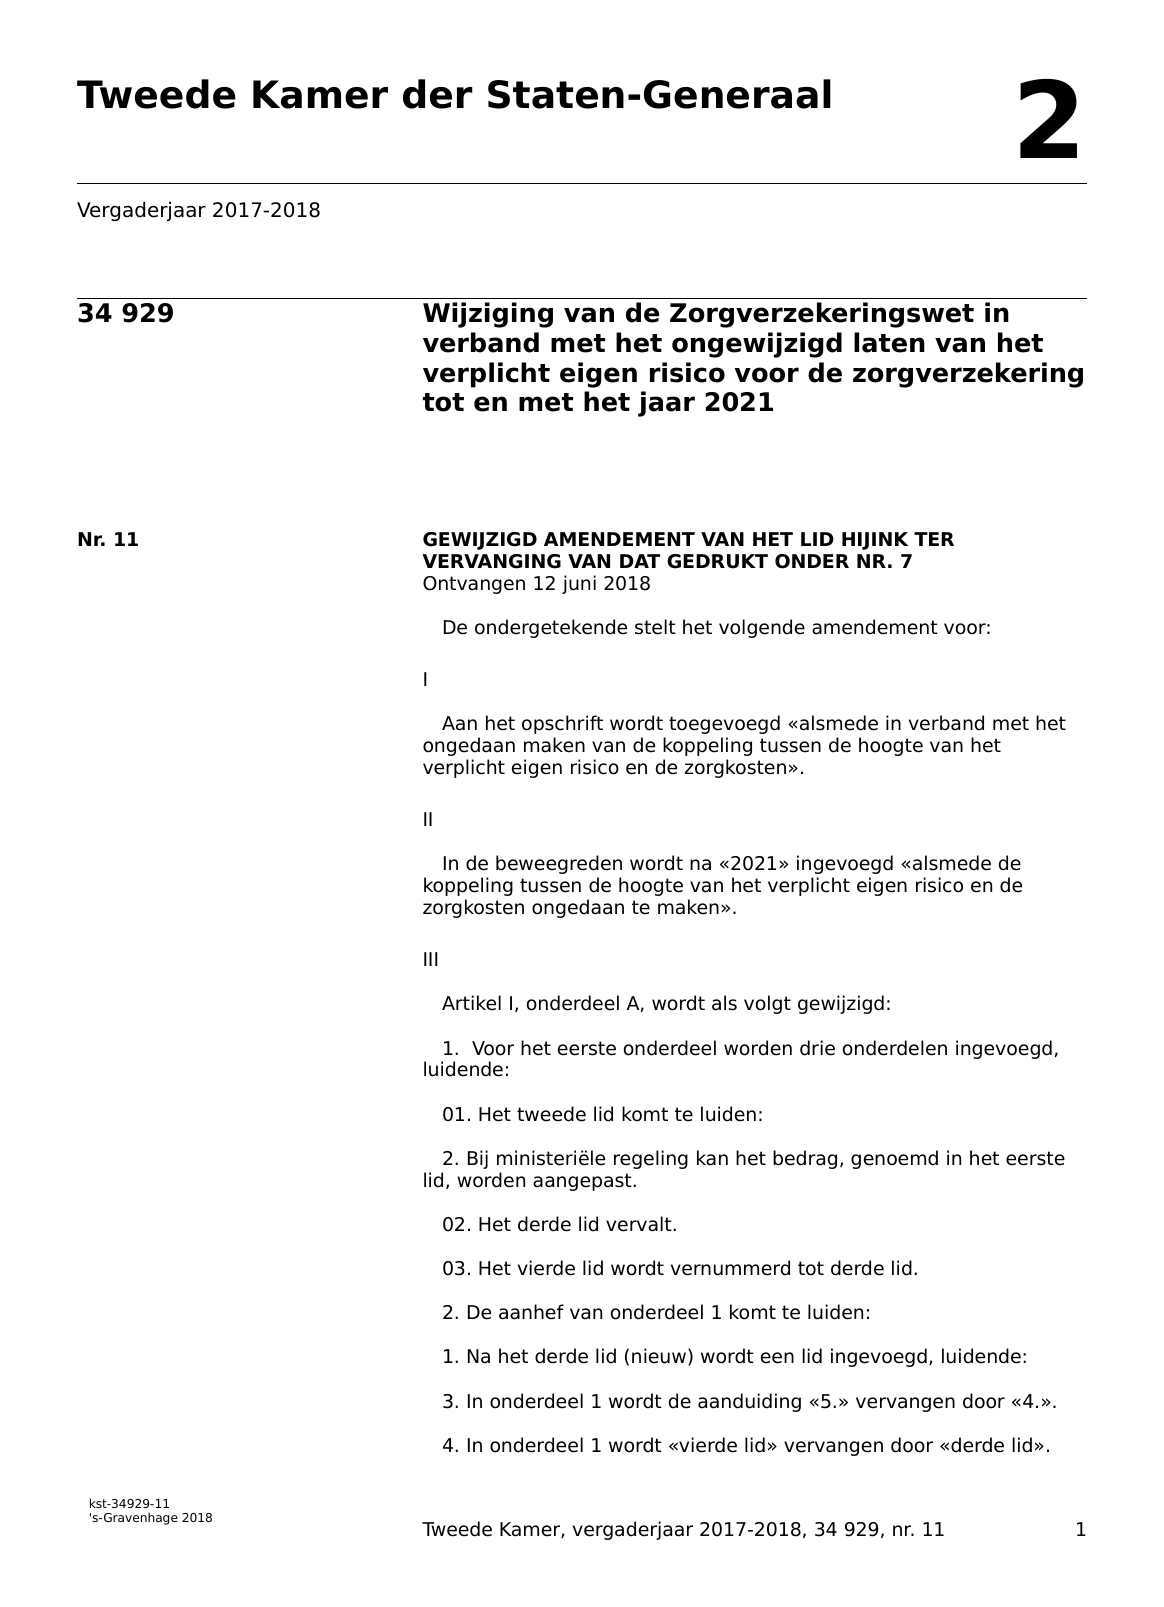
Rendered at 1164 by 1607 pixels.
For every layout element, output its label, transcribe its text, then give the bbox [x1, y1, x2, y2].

table_cell Vergaderjaar 2017-2018 [77, 184, 1087, 298]
text 01. Het tweede lid komt te luiden: [422, 1103, 1087, 1126]
text 's-Gravenhage 2018 [88, 1511, 323, 1525]
text kst-34929-11 [88, 1497, 323, 1511]
text 2. De aanhef van onderdeel 1 komt te luiden: [422, 1302, 1087, 1324]
text Artikel I, onderdeel A, wordt als volgt gewijzigd: [422, 993, 1087, 1015]
text 1. Voor het eerste onderdeel worden drie onderdelen ingevoegd, luidende: [422, 1037, 1087, 1081]
subtitle 34 929 Wijziging van de Zorgverzekeringswet in verband met het ongewijzigd laten van het verplicht eigen risico voor de zorgverzekering tot en met het jaar 2021 [77, 299, 1087, 418]
text 2. Bij ministeriële regeling kan het bedrag, genoemd in het eerste lid, worden aangepast. [422, 1148, 1087, 1192]
subtitle I [422, 669, 1087, 691]
text 3. In onderdeel 1 wordt de aanduiding «5.» vervangen door «4.». [422, 1391, 1087, 1412]
text In de beweegreden wordt na «2021» ingevoegd «alsmede de koppeling tussen de hoogte van het verplicht eigen risico en de zorgkosten ongedaan te maken». [422, 853, 1087, 919]
table_header Tweede Kamer der Staten-Generaal [77, 59, 886, 183]
text De ondergetekende stelt het volgende amendement voor: [422, 617, 1087, 639]
subtitle II [422, 809, 1087, 831]
text 1. Na het derde lid (nieuw) wordt een lid ingevoegd, luidende: [422, 1346, 1087, 1368]
text 03. Het vierde lid wordt vernummerd tot derde lid. [422, 1258, 1087, 1280]
text Ontvangen 12 juni 2018 [422, 573, 1087, 595]
subtitle III [422, 949, 1087, 971]
text 02. Het derde lid vervalt. [422, 1214, 1087, 1236]
subtitle Nr. 11 GEWIJZIGD AMENDEMENT VAN HET LID HIJINK TER VERVANGING VAN DAT GEDRUKT ONDER NR. 7 [77, 529, 1087, 573]
text Aan het opschrift wordt toegevoegd «alsmede in verband met het ongedaan maken van de koppeling tussen de hoogte van het verplicht eigen risico en de zorgkosten». [422, 713, 1087, 779]
table_header 2 [886, 59, 1087, 183]
text 4. In onderdeel 1 wordt «vierde lid» vervangen door «derde lid». [422, 1435, 1087, 1457]
